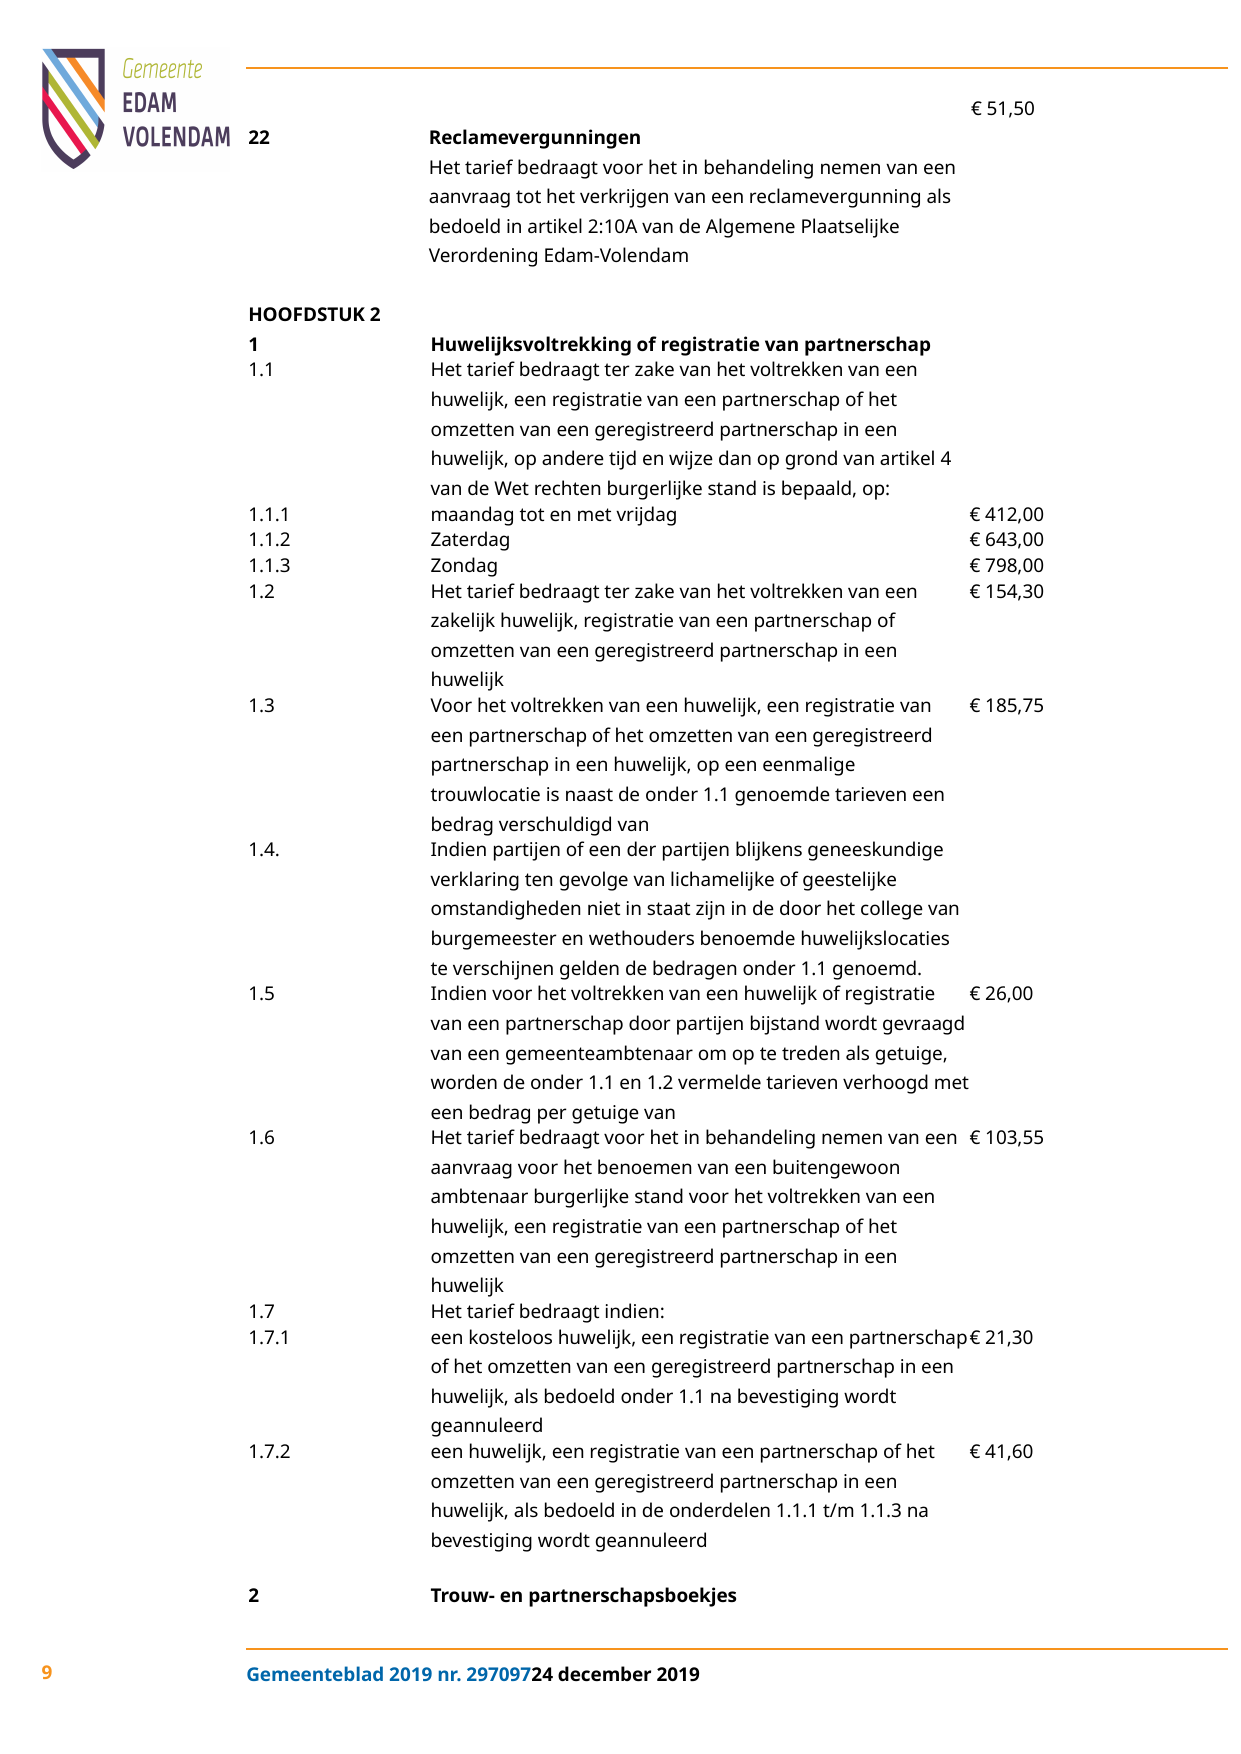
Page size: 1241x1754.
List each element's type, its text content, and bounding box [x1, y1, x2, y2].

table_header 1 [248, 331, 430, 357]
picture [41, 47, 231, 172]
text HOOFDSTUK 2 [248, 301, 1152, 327]
table_cell [969, 1298, 1152, 1324]
table_cell € 21,30 [969, 1324, 1152, 1438]
table_cell € 798,00 [969, 552, 1152, 578]
table_cell 1.1 [248, 357, 430, 501]
table_cell Het tarief bedraagt ter zake van het voltrekken van een zakelijk huwelijk, registratie van een partnerschap of omzetten van een geregistreerd partnerschap in een huwelijk [430, 578, 969, 692]
table_cell € 412,00 [969, 501, 1152, 526]
table_cell [969, 1553, 1152, 1608]
table_cell € 103,55 [969, 1125, 1152, 1298]
table_cell 1.7 [248, 1298, 430, 1324]
table_cell € 51,50 [971, 95, 1152, 268]
table_cell [969, 357, 1152, 501]
table_cell € 643,00 [969, 526, 1152, 552]
table_cell 1.1.3 [248, 552, 430, 578]
table_cell een kosteloos huwelijk, een registratie van een partnerschap of het omzetten van een geregistreerd partnerschap in een huwelijk, als bedoeld onder 1.1 na bevestiging wordt geannuleerd [430, 1324, 969, 1438]
table_cell 1.3 [248, 693, 430, 836]
table_cell 2 [248, 1553, 430, 1608]
table_cell Voor het voltrekken van een huwelijk, een registratie van een partnerschap of het omzetten van een geregistreerd partnerschap in een huwelijk, op een eenmalige trouwlocatie is naast de onder 1.1 genoemde tarieven een bedrag verschuldigd van [430, 693, 969, 836]
table_cell 1.7.1 [248, 1324, 430, 1438]
table_cell Zaterdag [430, 526, 969, 552]
table_cell 1.4. [248, 836, 430, 981]
table_cell Het tarief bedraagt ter zake van het voltrekken van een huwelijk, een registratie van een partnerschap of het omzetten van een geregistreerd partnerschap in een huwelijk, op andere tijd en wijze dan op grond van artikel 4 van de Wet rechten burgerlijke stand is bepaald, op: [430, 357, 969, 501]
table_cell maandag tot en met vrijdag [430, 501, 969, 526]
table_cell Het tarief bedraagt indien: [430, 1298, 969, 1324]
table_cell Indien partijen of een der partijen blijkens geneeskundige verklaring ten gevolge van lichamelijke of geestelijke omstandigheden niet in staat zijn in de door het college van burgemeester en wethouders benoemde huwelijkslocaties te verschijnen gelden de bedragen onder 1.1 genoemd. [430, 836, 969, 981]
table_cell € 41,60 [969, 1439, 1152, 1553]
table_cell € 185,75 [969, 693, 1152, 836]
table_cell Trouw- en partnerschapsboekjes [430, 1553, 969, 1608]
table_cell Indien voor het voltrekken van een huwelijk of registratie van een partnerschap door partijen bijstand wordt gevraagd van een gemeenteambtenaar om op te treden als getuige, worden de onder 1.1 en 1.2 vermelde tarieven verhoogd met een bedrag per getuige van [430, 981, 969, 1124]
table_header [969, 331, 1152, 357]
table_cell € 26,00 [969, 981, 1152, 1124]
table_cell 1.5 [248, 981, 430, 1124]
table_cell € 154,30 [969, 578, 1152, 692]
table_cell Reclamevergunningen Het tarief bedraagt voor het in behandeling nemen van een aanvraag tot het verkrijgen van een reclamevergunning als bedoeld in artikel 2:10A van de Algemene Plaatselijke Verordening Edam-Volendam [429, 95, 971, 268]
table_cell Zondag [430, 552, 969, 578]
table_cell 1.1.2 [248, 526, 430, 552]
table_cell 1.6 [248, 1125, 430, 1298]
table_cell 1.1.1 [248, 501, 430, 526]
table_cell 1.7.2 [248, 1439, 430, 1553]
table_cell [969, 836, 1152, 981]
table_cell Het tarief bedraagt voor het in behandeling nemen van een aanvraag voor het benoemen van een buitengewoon ambtenaar burgerlijke stand voor het voltrekken van een huwelijk, een registratie van een partnerschap of het omzetten van een geregistreerd partnerschap in een huwelijk [430, 1125, 969, 1298]
table_header Huwelijksvoltrekking of registratie van partnerschap [430, 331, 969, 357]
table_cell 22 [248, 95, 429, 268]
table_cell een huwelijk, een registratie van een partnerschap of het omzetten van een geregistreerd partnerschap in een huwelijk, als bedoeld in de onderdelen 1.1.1 t/m 1.1.3 na bevestiging wordt geannuleerd [430, 1439, 969, 1553]
table_cell 1.2 [248, 578, 430, 692]
